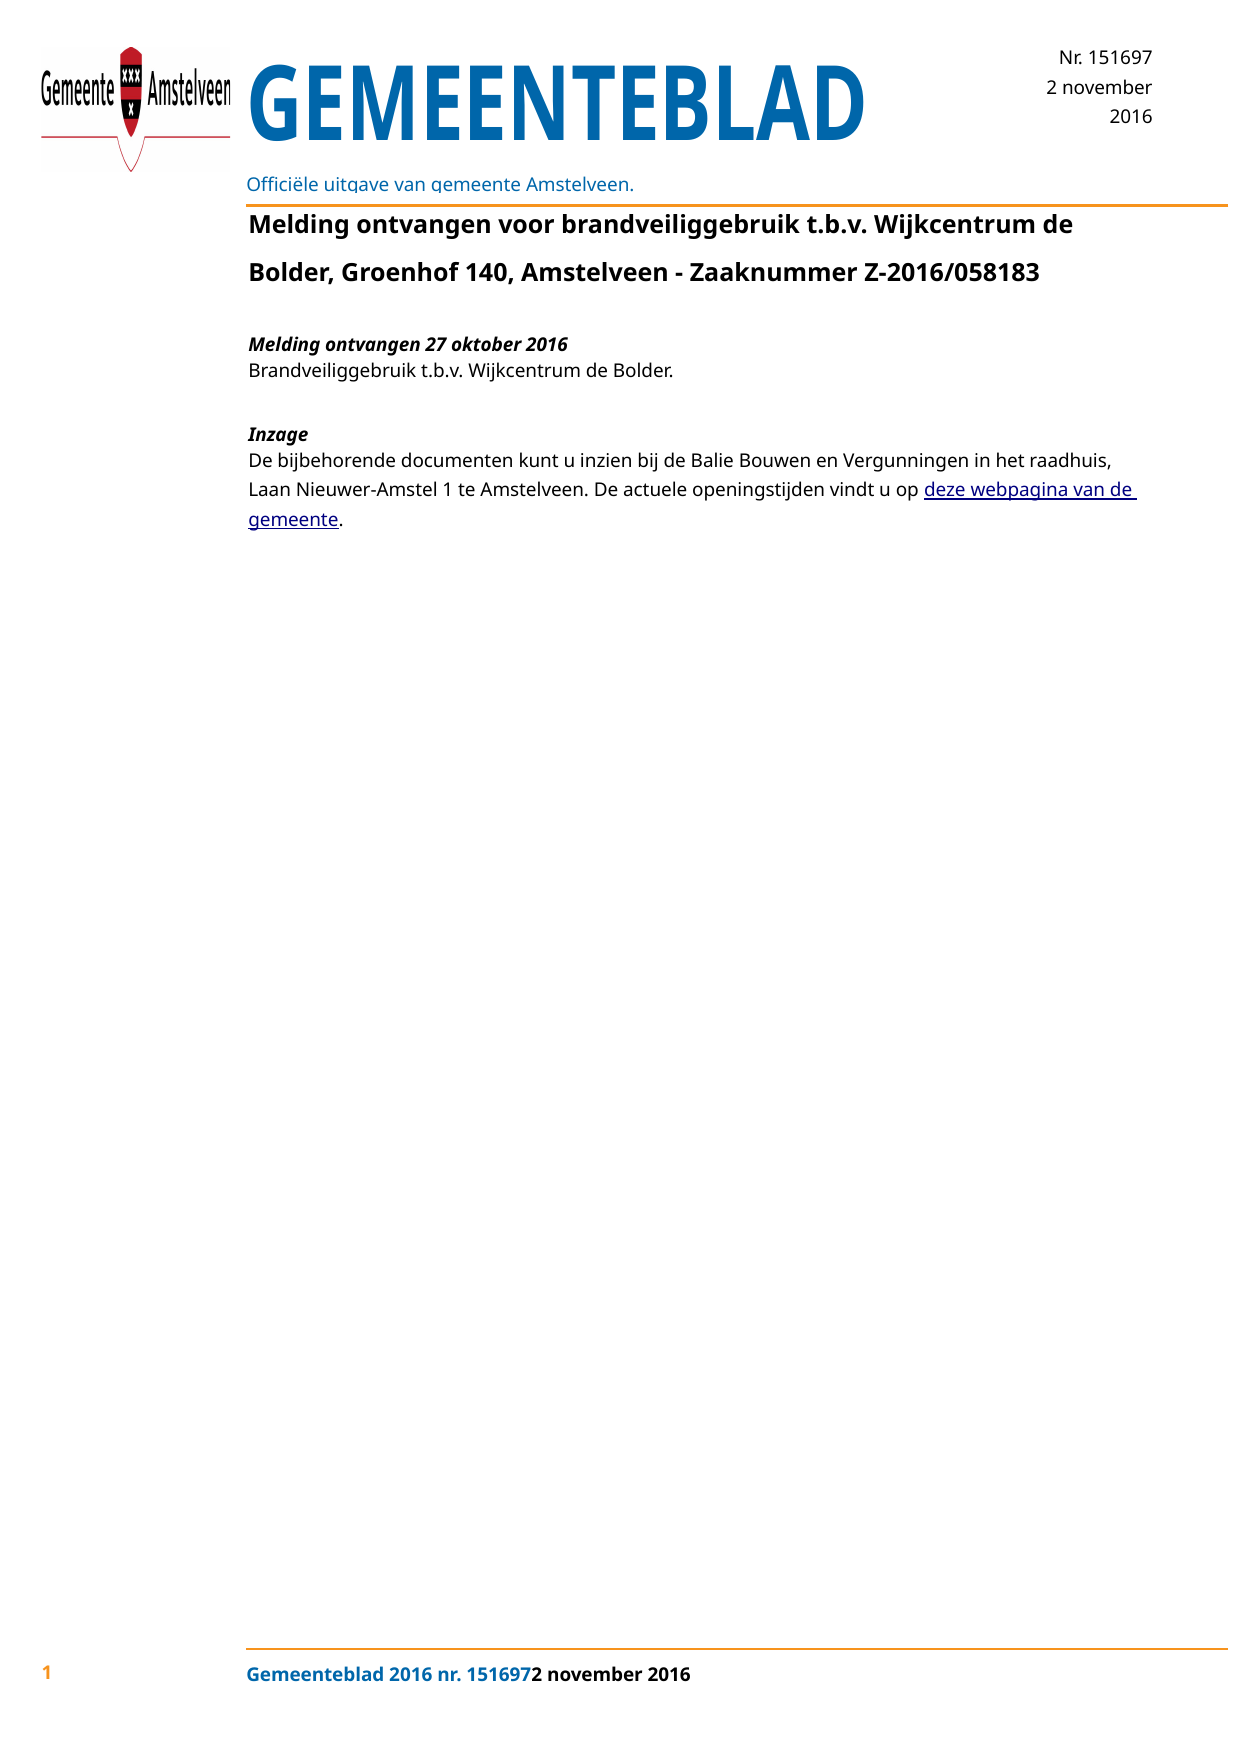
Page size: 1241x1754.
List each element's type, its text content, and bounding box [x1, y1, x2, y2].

text Melding ontvangen 27 oktober 2016 [248, 331, 1152, 357]
text Inzage [248, 421, 1152, 447]
text De bijbehorende documenten kunt u inzien bij de Balie Bouwen en Vergunningen in het raadhuis, Laan Nieuwer-Amstel 1 te Amstelveen. De actuele openingstijden vindt u op deze webpagina van de gemeente. [248, 447, 1152, 532]
picture [41, 47, 231, 172]
text Melding ontvangen voor brandveiliggebruik t.b.v. Wijkcentrum de Bolder, Groenhof 140, Amstelveen - Zaaknummer Z-2016/058183 [248, 207, 1152, 288]
text Brandveiliggebruik t.b.v. Wijkcentrum de Bolder. [248, 357, 1152, 383]
